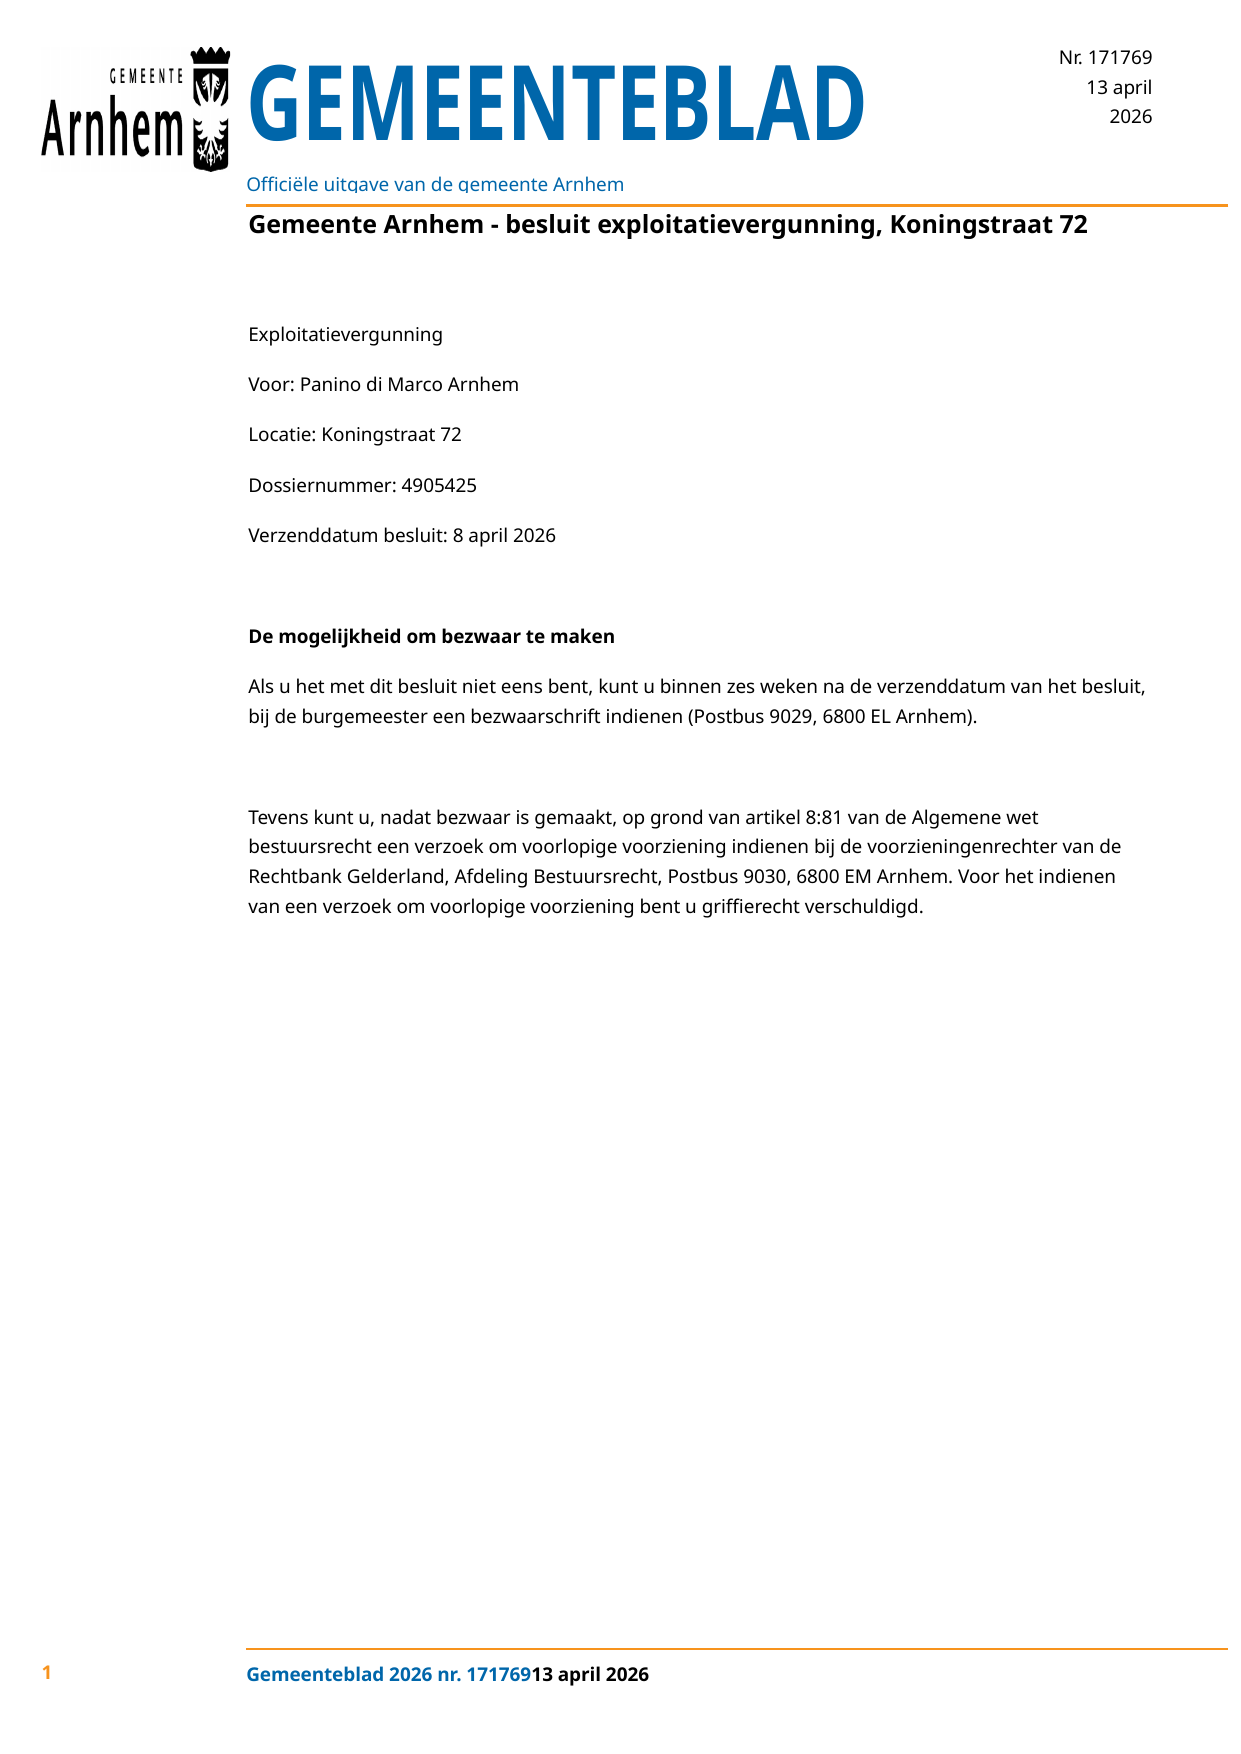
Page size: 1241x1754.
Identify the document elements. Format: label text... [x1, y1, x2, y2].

text Exploitatievergunning [248, 321, 1152, 346]
picture [41, 47, 231, 172]
text Gemeente Arnhem - besluit exploitatievergunning, Koningstraat 72 [248, 207, 1152, 241]
text Verzenddatum besluit: 8 april 2026 [248, 522, 1152, 548]
text Tevens kunt u, nadat bezwaar is gemaakt, op grond van artikel 8:81 van de Algemene wet bestuursrecht een verzoek om voorlopige voorziening indienen bij de voorzieningenrechter van de Rechtbank Gelderland, Afdeling Bestuursrecht, Postbus 9030, 6800 EM Arnhem. Voor het indienen van een verzoek om voorlopige voorziening bent u griffierecht verschuldigd. [248, 804, 1152, 918]
text Als u het met dit besluit niet eens bent, kunt u binnen zes weken na de verzenddatum van het besluit, bij de burgemeester een bezwaarschrift indienen (Postbus 9029, 6800 EL Arnhem). [248, 674, 1152, 729]
text Voor: Panino di Marco Arnhem [248, 371, 1152, 397]
text De mogelijkheid om bezwaar te maken [248, 623, 1152, 649]
text Locatie: Koningstraat 72 [248, 422, 1152, 447]
text Dossiernummer: 4905425 [248, 472, 1152, 498]
